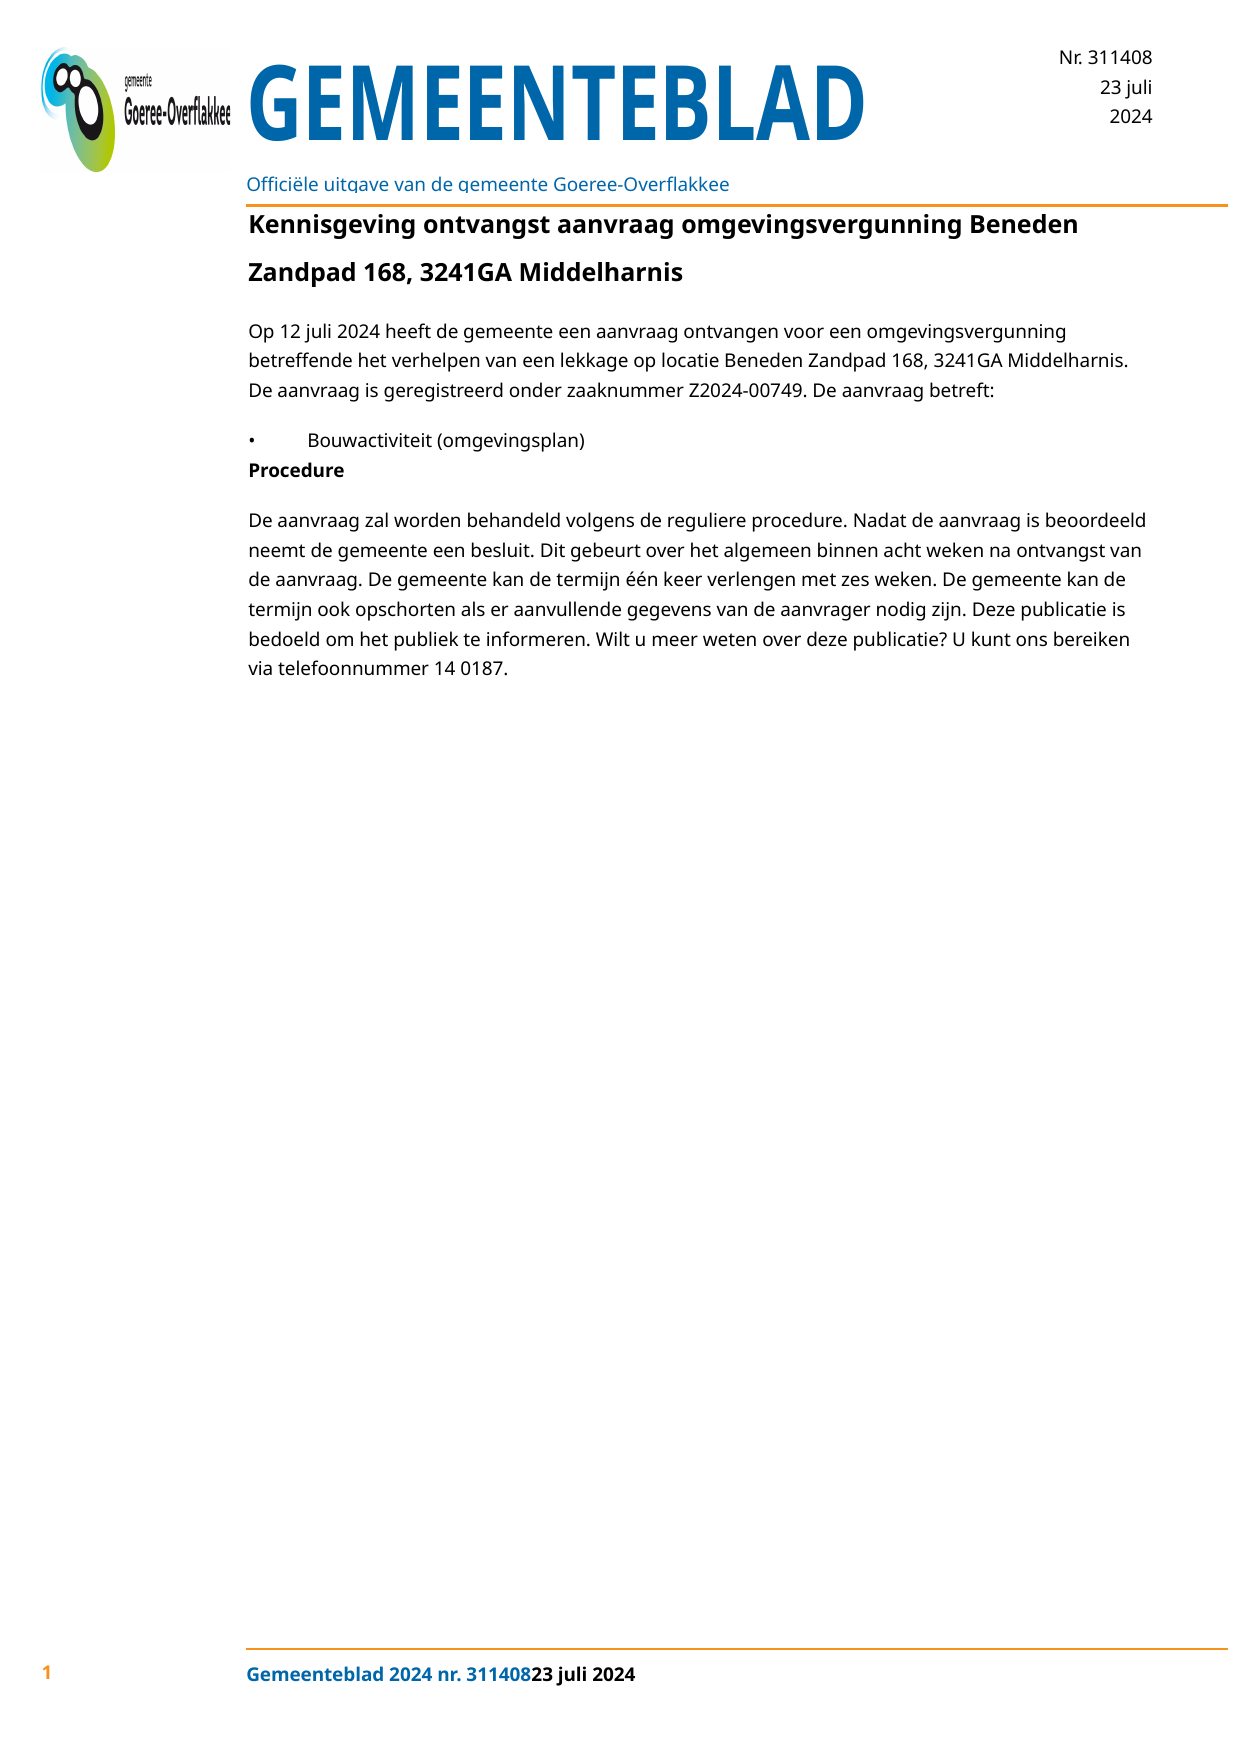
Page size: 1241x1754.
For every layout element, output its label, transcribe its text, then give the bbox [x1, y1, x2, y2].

list Bouwactiviteit (omgevingsplan) [248, 427, 1152, 453]
text De aanvraag zal worden behandeld volgens de reguliere procedure. Nadat de aanvraag is beoordeeld neemt de gemeente een besluit. Dit gebeurt over het algemeen binnen acht weken na ontvangst van de aanvraag. De gemeente kan de termijn één keer verlengen met zes weken. De gemeente kan de termijn ook opschorten als er aanvullende gegevens van de aanvrager nodig zijn. Deze publicatie is bedoeld om het publiek te informeren. Wilt u meer weten over deze publicatie? U kunt ons bereiken via telefoonnummer 14 0187. [248, 507, 1152, 681]
text Op 12 juli 2024 heeft de gemeente een aanvraag ontvangen voor een omgevingsvergunning betreffende het verhelpen van een lekkage op locatie Beneden Zandpad 168, 3241GA Middelharnis. De aanvraag is geregistreerd onder zaaknummer Z2024-00749. De aanvraag betreft: [248, 318, 1152, 403]
text Kennisgeving ontvangst aanvraag omgevingsvergunning Beneden Zandpad 168, 3241GA Middelharnis [248, 207, 1152, 288]
picture [41, 47, 231, 172]
text Procedure [248, 457, 1152, 483]
